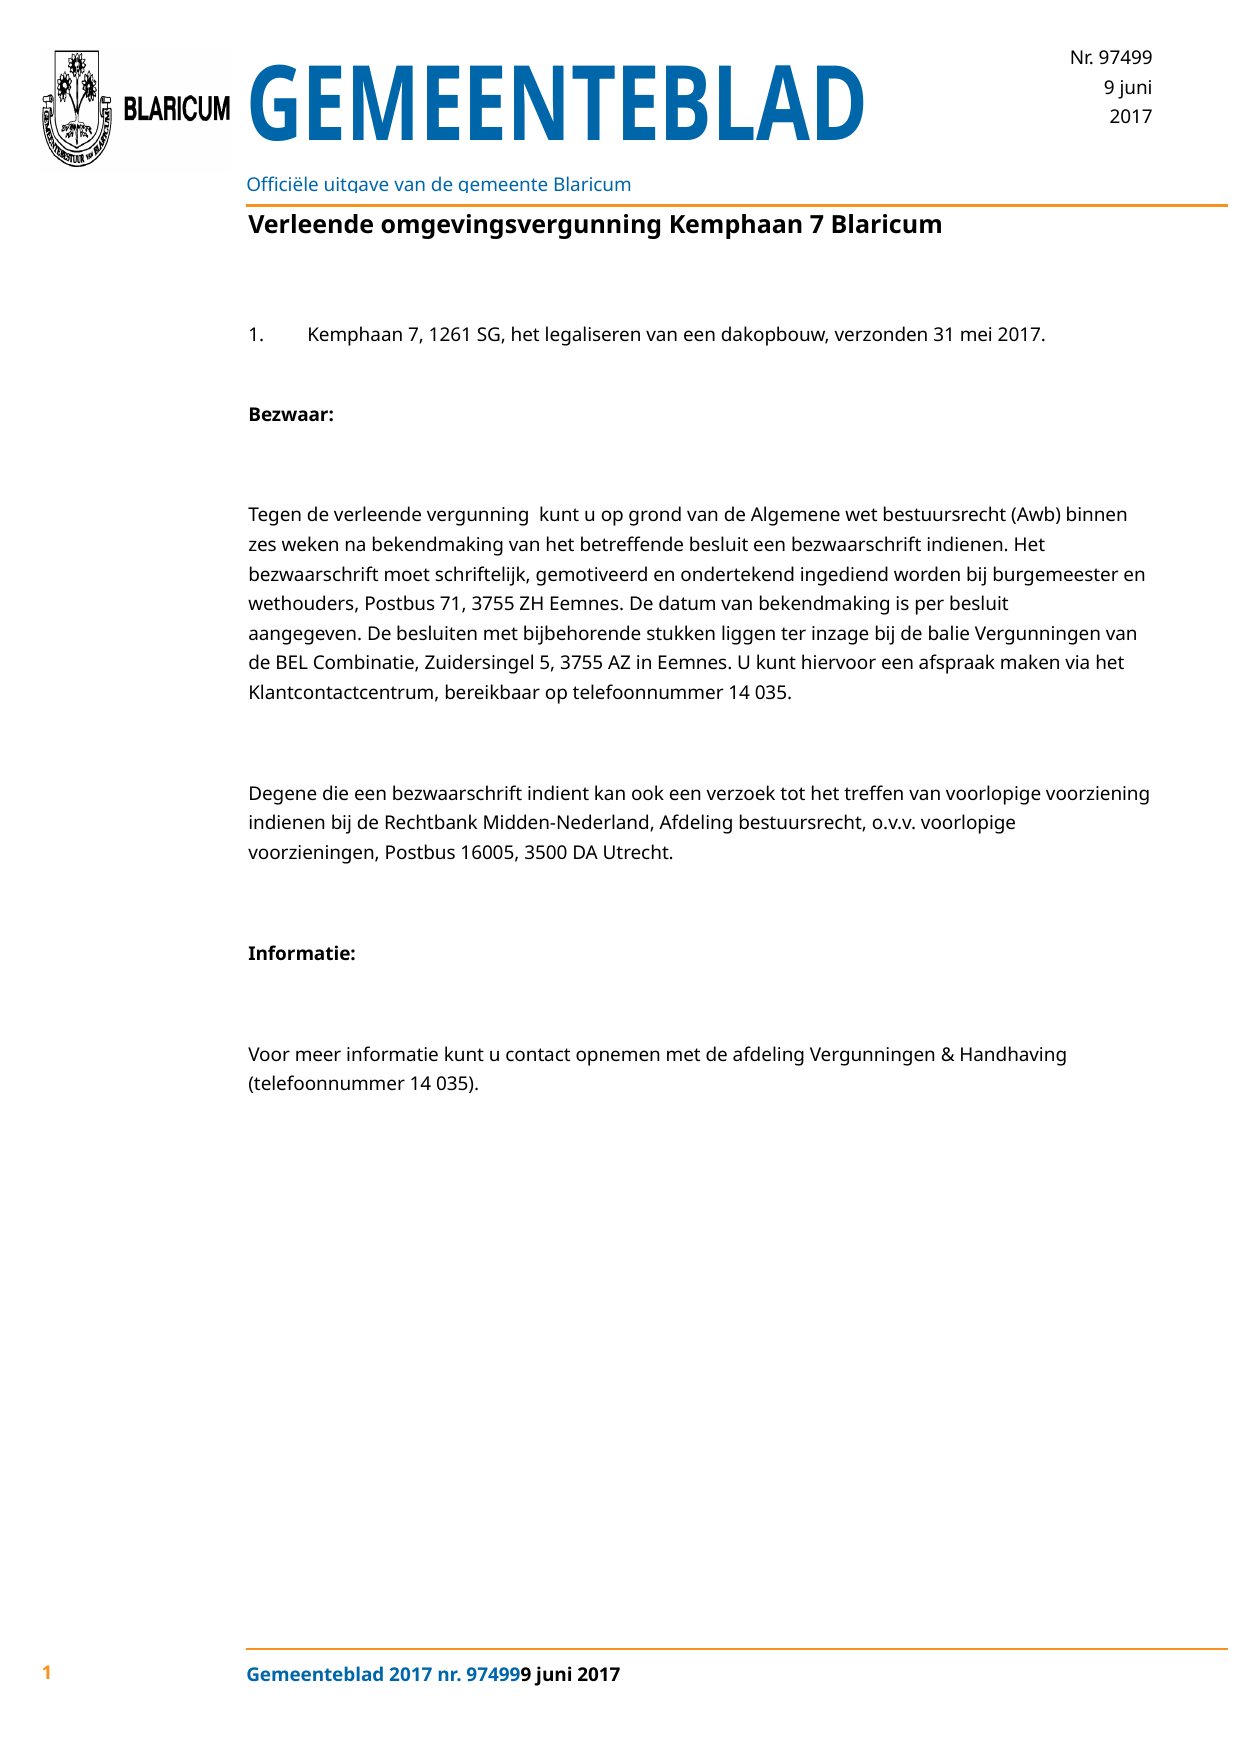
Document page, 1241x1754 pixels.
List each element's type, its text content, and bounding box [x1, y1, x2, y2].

text Bezwaar: [248, 401, 1152, 426]
text Verleende omgevingsvergunning Kemphaan 7 Blaricum [248, 207, 1152, 241]
text Degene die een bezwaarschrift indient kan ook een verzoek tot het treffen van voorlopige voorziening indienen bij de Rechtbank Midden-Nederland, Afdeling bestuursrecht, o.v.v. voorlopige voorzieningen, Postbus 16005, 3500 DA Utrecht. [248, 780, 1152, 865]
text Voor meer informatie kunt u contact opnemen met de afdeling Vergunningen & Handhaving (telefoonnummer 14 035). [248, 1041, 1152, 1096]
list Kemphaan 7, 1261 SG, het legaliseren van een dakopbouw, verzonden 31 mei 2017. [248, 321, 1152, 346]
picture [41, 47, 231, 172]
text Informatie: [248, 940, 1152, 966]
text Tegen de verleende vergunning kunt u op grond van de Algemene wet bestuursrecht (Awb) binnen zes weken na bekendmaking van het betreffende besluit een bezwaarschrift indienen. Het bezwaarschrift moet schriftelijk, gemotiveerd en ondertekend ingediend worden bij burgemeester en wethouders, Postbus 71, 3755 ZH Eemnes. De datum van bekendmaking is per besluit aangegeven. De besluiten met bijbehorende stukken liggen ter inzage bij de balie Vergunningen van de BEL Combinatie, Zuidersingel 5, 3755 AZ in Eemnes. U kunt hiervoor een afspraak maken via het Klantcontactcentrum, bereikbaar op telefoonnummer 14 035. [248, 502, 1152, 705]
